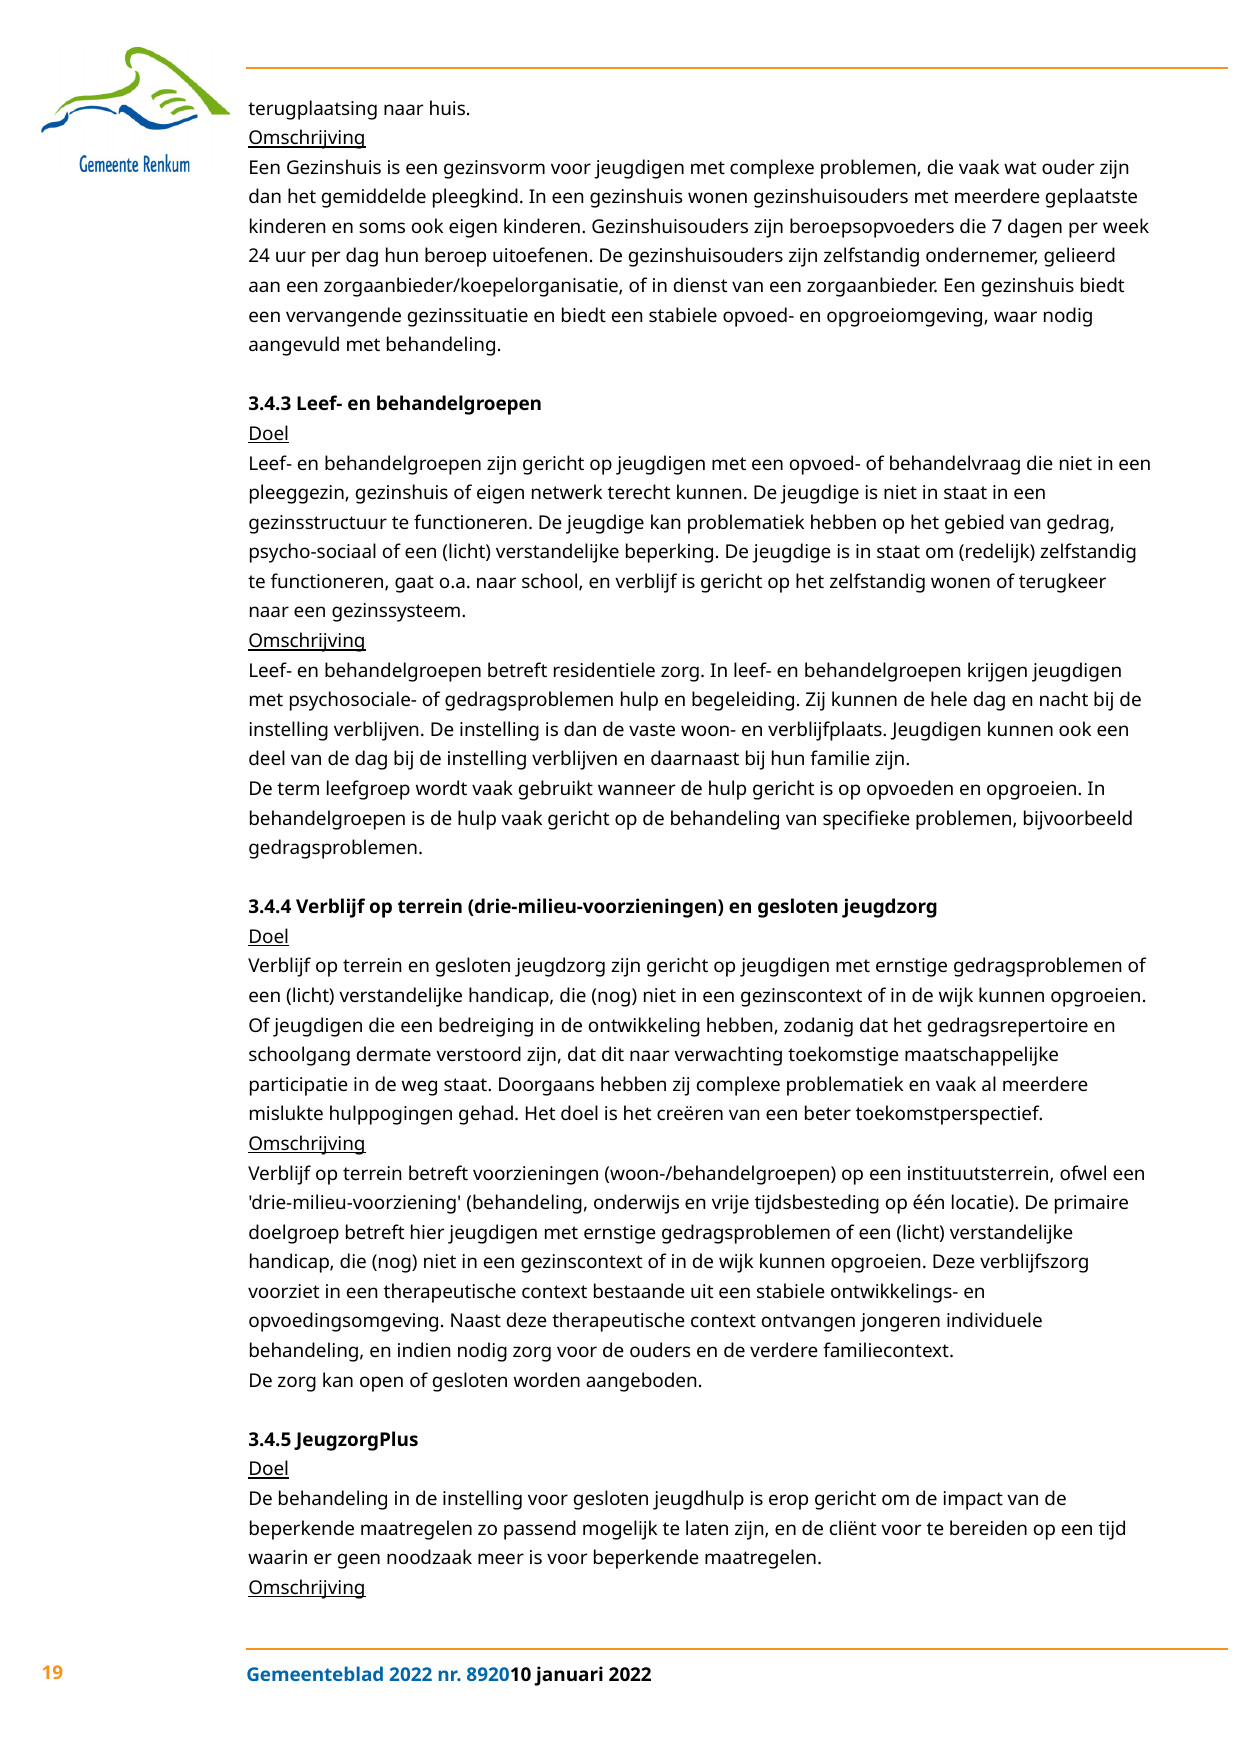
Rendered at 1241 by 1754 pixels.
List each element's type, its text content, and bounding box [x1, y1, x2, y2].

text Omschrijving [248, 627, 1152, 653]
text Doel [248, 420, 1152, 446]
text Omschrijving [248, 1574, 1152, 1600]
text De behandeling in de instelling voor gesloten jeugdhulp is erop gericht om de impact van de beperkende maatregelen zo passend mogelijk te laten zijn, en de cliënt voor te bereiden op een tijd waarin er geen noodzaak meer is voor beperkende maatregelen. [248, 1485, 1152, 1570]
text Doel [248, 1456, 1152, 1481]
text Leef- en behandelgroepen betreft residentiele zorg. In leef- en behandelgroepen krijgen jeugdigen met psychosociale- of gedragsproblemen hulp en begeleiding. Zij kunnen de hele dag en nacht bij de instelling verblijven. De instelling is dan de vaste woon- en verblijfplaats. Jeugdigen kunnen ook een deel van de dag bij de instelling verblijven en daarnaast bij hun familie zijn. [248, 657, 1152, 771]
text terugplaatsing naar huis. [248, 95, 1152, 121]
text De zorg kan open of gesloten worden aangeboden. [248, 1367, 1152, 1393]
text Een Gezinshuis is een gezinsvorm voor jeugdigen met complexe problemen, die vaak wat ouder zijn dan het gemiddelde pleegkind. In een gezinshuis wonen gezinshuisouders met meerdere geplaatste kinderen en soms ook eigen kinderen. Gezinshuisouders zijn beroepsopvoeders die 7 dagen per week 24 uur per dag hun beroep uitoefenen. De gezinshuisouders zijn zelfstandig ondernemer, gelieerd aan een zorgaanbieder/koepelorganisatie, of in dienst van een zorgaanbieder. Een gezinshuis biedt een vervangende gezinssituatie en biedt een stabiele opvoed- en opgroeiomgeving, waar nodig aangevuld met behandeling. [248, 154, 1152, 357]
text 3.4.4 Verblijf op terrein (drie-milieu-voorzieningen) en gesloten jeugdzorg [248, 893, 1152, 919]
text 3.4.5 JeugzorgPlus [248, 1426, 1152, 1452]
text De term leefgroep wordt vaak gebruikt wanneer de hulp gericht is op opvoeden en opgroeien. In behandelgroepen is de hulp vaak gericht op de behandeling van specifieke problemen, bijvoorbeeld gedragsproblemen. [248, 775, 1152, 860]
picture [41, 47, 231, 172]
text Omschrijving [248, 124, 1152, 150]
text Verblijf op terrein en gesloten jeugdzorg zijn gericht op jeugdigen met ernstige gedragsproblemen of een (licht) verstandelijke handicap, die (nog) niet in een gezinscontext of in de wijk kunnen opgroeien. [248, 953, 1152, 1008]
text Of jeugdigen die een bedreiging in de ontwikkeling hebben, zodanig dat het gedragsrepertoire en schoolgang dermate verstoord zijn, dat dit naar verwachting toekomstige maatschappelijke participatie in de weg staat. Doorgaans hebben zij complexe problematiek en vaak al meerdere mislukte hulppogingen gehad. Het doel is het creëren van een beter toekomstperspectief. [248, 1012, 1152, 1126]
text Verblijf op terrein betreft voorzieningen (woon-/behandelgroepen) op een instituutsterrein, ofwel een 'drie-milieu-voorziening' (behandeling, onderwijs en vrije tijdsbesteding op één locatie). De primaire doelgroep betreft hier jeugdigen met ernstige gedragsproblemen of een (licht) verstandelijke handicap, die (nog) niet in een gezinscontext of in de wijk kunnen opgroeien. Deze verblijfszorg voorziet in een therapeutische context bestaande uit een stabiele ontwikkelings- en opvoedingsomgeving. Naast deze therapeutische context ontvangen jongeren individuele behandeling, en indien nodig zorg voor de ouders en de verdere familiecontext. [248, 1160, 1152, 1363]
text Doel [248, 923, 1152, 949]
text Leef- en behandelgroepen zijn gericht op jeugdigen met een opvoed- of behandelvraag die niet in een pleeggezin, gezinshuis of eigen netwerk terecht kunnen. De jeugdige is niet in staat in een gezinsstructuur te functioneren. De jeugdige kan problematiek hebben op het gebied van gedrag, psycho-sociaal of een (licht) verstandelijke beperking. De jeugdige is in staat om (redelijk) zelfstandig te functioneren, gaat o.a. naar school, en verblijf is gericht op het zelfstandig wonen of terugkeer naar een gezinssysteem. [248, 450, 1152, 623]
text 3.4.3 Leef- en behandelgroepen [248, 391, 1152, 416]
text Omschrijving [248, 1130, 1152, 1156]
